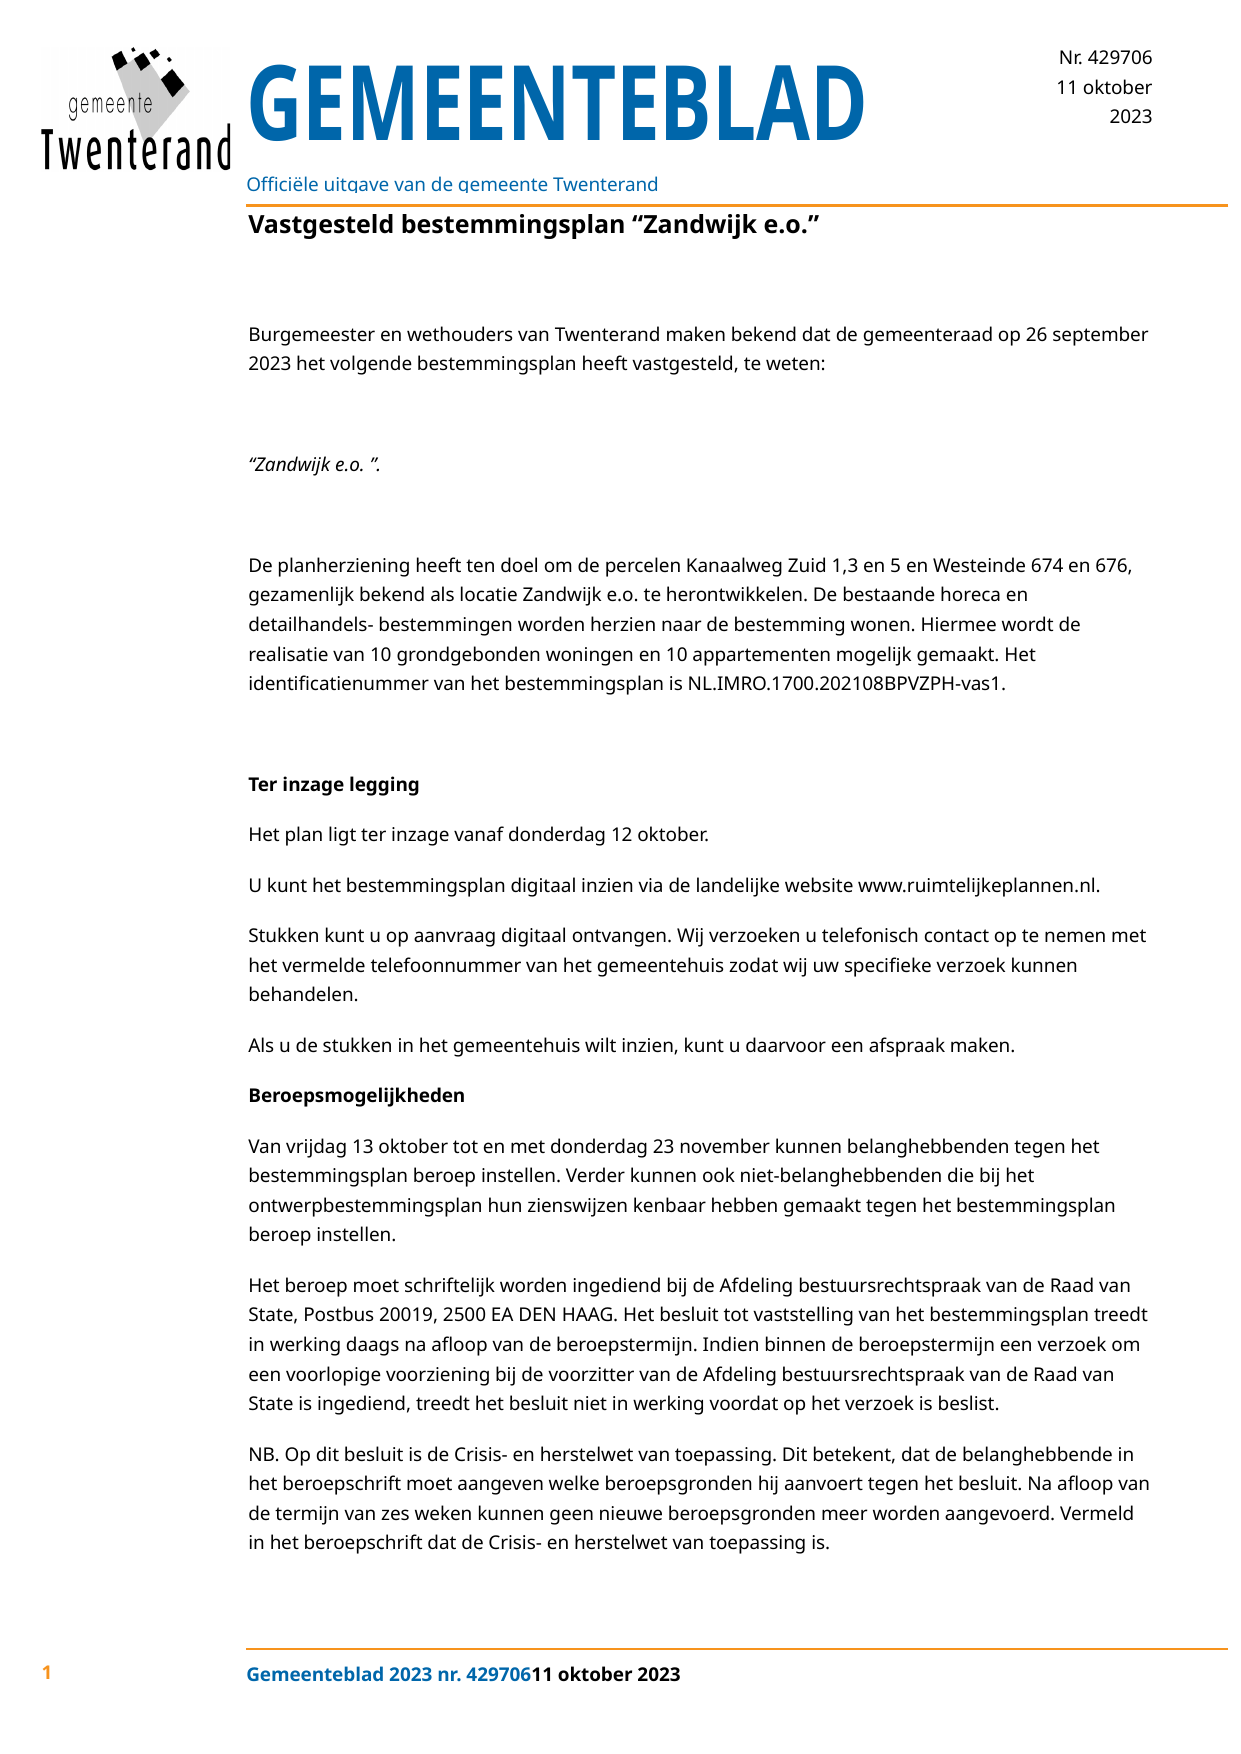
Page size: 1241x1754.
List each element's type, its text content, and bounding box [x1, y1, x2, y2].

picture [41, 47, 231, 172]
text Het plan ligt ter inzage vanaf donderdag 12 oktober. [248, 822, 1152, 847]
text Stukken kunt u op aanvraag digitaal ontvangen. Wij verzoeken u telefonisch contact op te nemen met het vermelde telefoonnummer van het gemeentehuis zodat wij uw specifieke verzoek kunnen behandelen. [248, 922, 1152, 1007]
text U kunt het bestemmingsplan digitaal inzien via de landelijke website www.ruimtelijkeplannen.nl. [248, 872, 1152, 898]
text Ter inzage legging [248, 771, 1152, 797]
text Beroepsmogelijkheden [248, 1082, 1152, 1108]
text Van vrijdag 13 oktober tot en met donderdag 23 november kunnen belanghebbenden tegen het bestemmingsplan beroep instellen. Verder kunnen ook niet-belanghebbenden die bij het ontwerpbestemmingsplan hun zienswijzen kenbaar hebben gemaakt tegen het bestemmingsplan beroep instellen. [248, 1133, 1152, 1247]
text Het beroep moet schriftelijk worden ingediend bij de Afdeling bestuursrechtspraak van de Raad van State, Postbus 20019, 2500 EA DEN HAAG. Het besluit tot vaststelling van het bestemmingsplan treedt in werking daags na afloop van de beroepstermijn. Indien binnen de beroepstermijn een verzoek om een voorlopige voorziening bij de voorzitter van de Afdeling bestuursrechtspraak van de Raad van State is ingediend, treedt het besluit niet in werking voordat op het verzoek is beslist. [248, 1272, 1152, 1416]
text Als u de stukken in het gemeentehuis wilt inzien, kunt u daarvoor een afspraak maken. [248, 1032, 1152, 1058]
text NB. Op dit besluit is de Crisis- en herstelwet van toepassing. Dit betekent, dat de belanghebbende in het beroepschrift moet aangeven welke beroepsgronden hij aanvoert tegen het besluit. Na afloop van de termijn van zes weken kunnen geen nieuwe beroepsgronden meer worden aangevoerd. Vermeld in het beroepschrift dat de Crisis- en herstelwet van toepassing is. [248, 1441, 1152, 1555]
text Burgemeester en wethouders van Twenterand maken bekend dat de gemeenteraad op 26 september 2023 het volgende bestemmingsplan heeft vastgesteld, te weten: [248, 321, 1152, 376]
text Vastgesteld bestemmingsplan “Zandwijk e.o.” [248, 207, 1152, 241]
text “Zandwijk e.o. ”. [248, 451, 1152, 477]
text De planherziening heeft ten doel om de percelen Kanaalweg Zuid 1,3 en 5 en Westeinde 674 en 676, gezamenlijk bekend als locatie Zandwijk e.o. te herontwikkelen. De bestaande horeca en detailhandels- bestemmingen worden herzien naar de bestemming wonen. Hiermee wordt de realisatie van 10 grondgebonden woningen en 10 appartementen mogelijk gemaakt. Het identificatienummer van het bestemmingsplan is NL.IMRO.1700.202108BPVZPH-vas1. [248, 552, 1152, 696]
